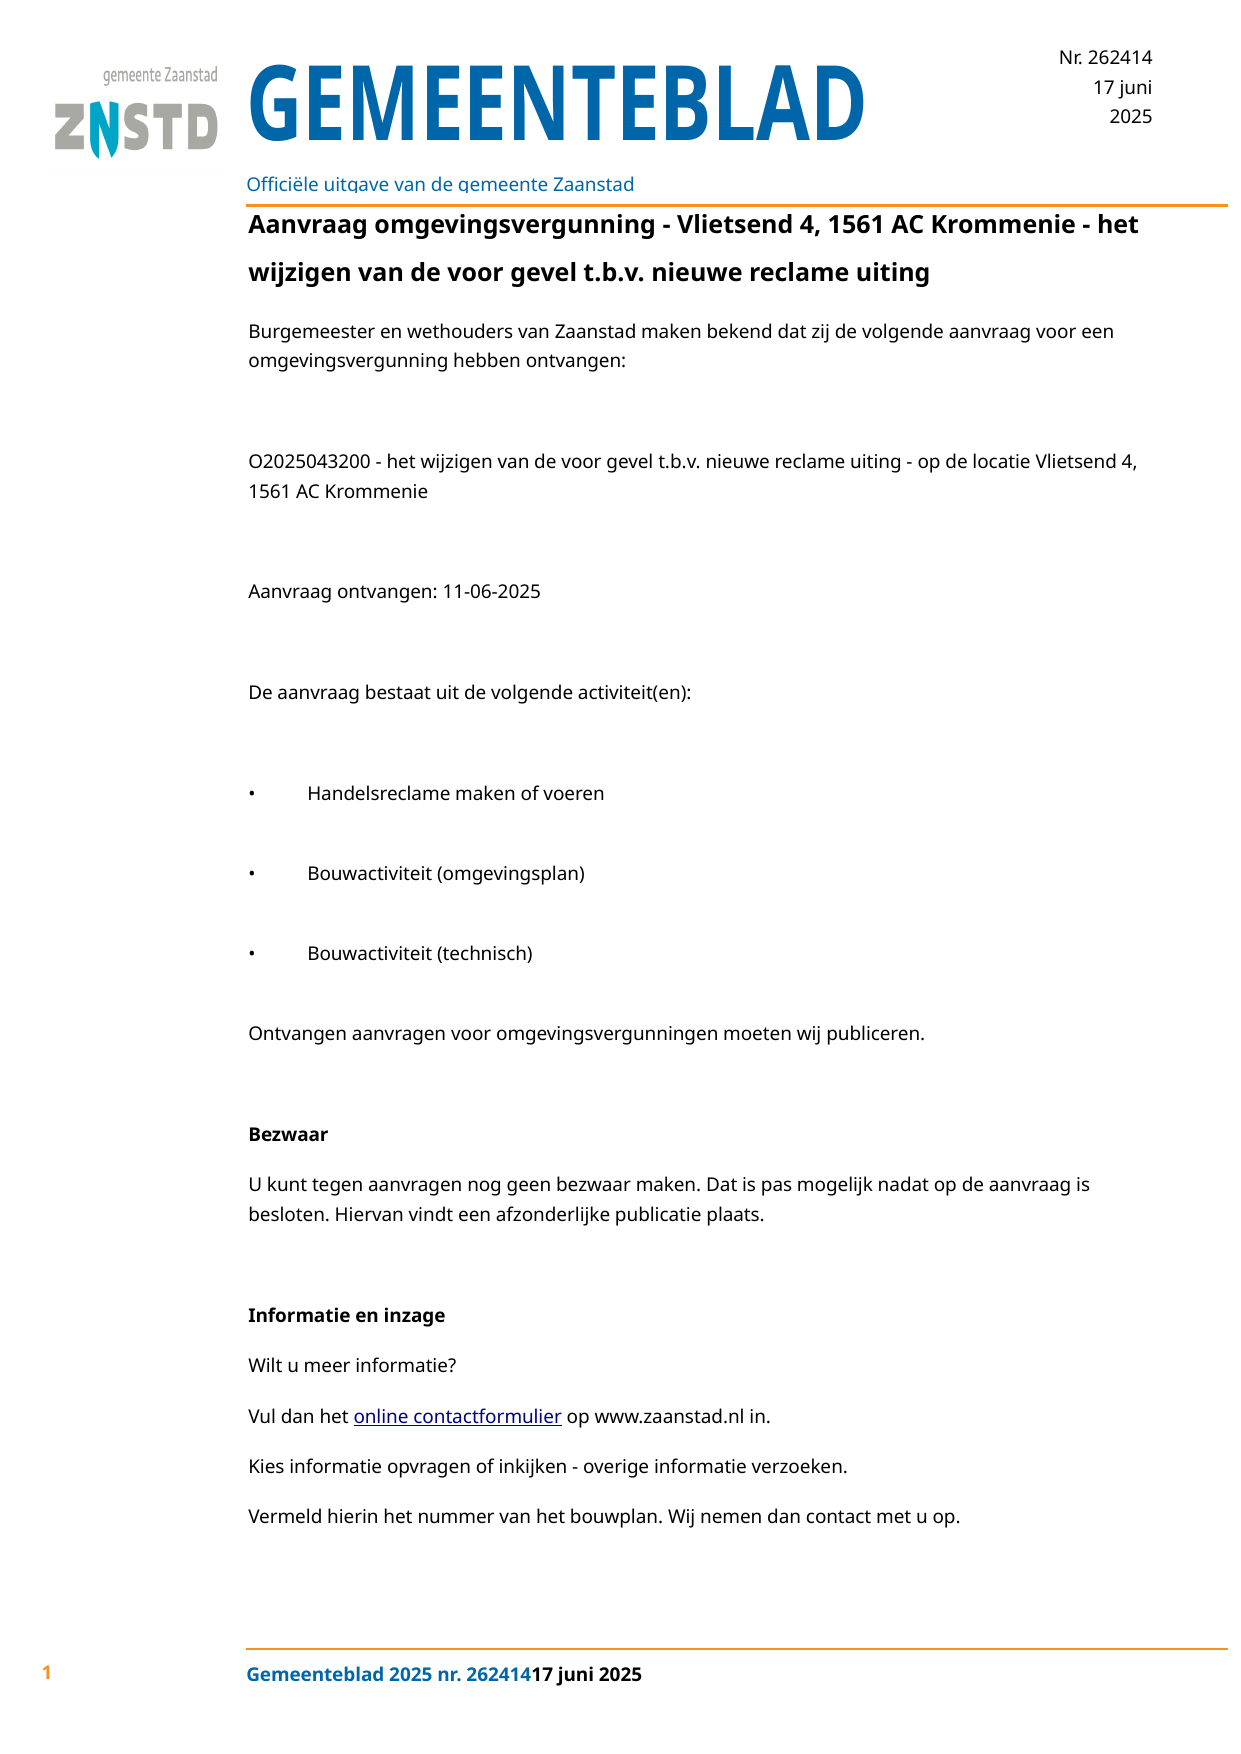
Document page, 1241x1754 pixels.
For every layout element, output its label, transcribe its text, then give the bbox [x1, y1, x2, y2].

text U kunt tegen aanvragen nog geen bezwaar maken. Dat is pas mogelijk nadat op de aanvraag is besloten. Hiervan vindt een afzonderlijke publicatie plaats. [248, 1172, 1152, 1227]
list Handelsreclame maken of voeren [248, 780, 1152, 806]
list Bouwactiviteit (omgevingsplan) [248, 860, 1152, 886]
text Vermeld hierin het nummer van het bouwplan. Wij nemen dan contact met u op. [248, 1504, 1152, 1529]
text Bezwaar [248, 1121, 1152, 1147]
text Informatie en inzage [248, 1302, 1152, 1328]
text Kies informatie opvragen of inkijken - overige informatie verzoeken. [248, 1453, 1152, 1479]
text O2025043200 - het wijzigen van de voor gevel t.b.v. nieuwe reclame uiting - op de locatie Vlietsend 4, 1561 AC Krommenie [248, 448, 1152, 504]
text Burgemeester en wethouders van Zaanstad maken bekend dat zij de volgende aanvraag voor een omgevingsvergunning hebben ontvangen: [248, 318, 1152, 373]
text Wilt u meer informatie? [248, 1352, 1152, 1378]
text Aanvraag omgevingsvergunning - Vlietsend 4, 1561 AC Krommenie - het wijzigen van de voor gevel t.b.v. nieuwe reclame uiting [248, 207, 1152, 288]
text Aanvraag ontvangen: 11-06-2025 [248, 579, 1152, 604]
text Vul dan het online contactformulier op www.zaanstad.nl in. [248, 1403, 1152, 1429]
text De aanvraag bestaat uit de volgende activiteit(en): [248, 679, 1152, 705]
picture [41, 47, 231, 172]
list Bouwactiviteit (technisch) [248, 940, 1152, 966]
text Ontvangen aanvragen voor omgevingsvergunningen moeten wij publiceren. [248, 1020, 1152, 1046]
